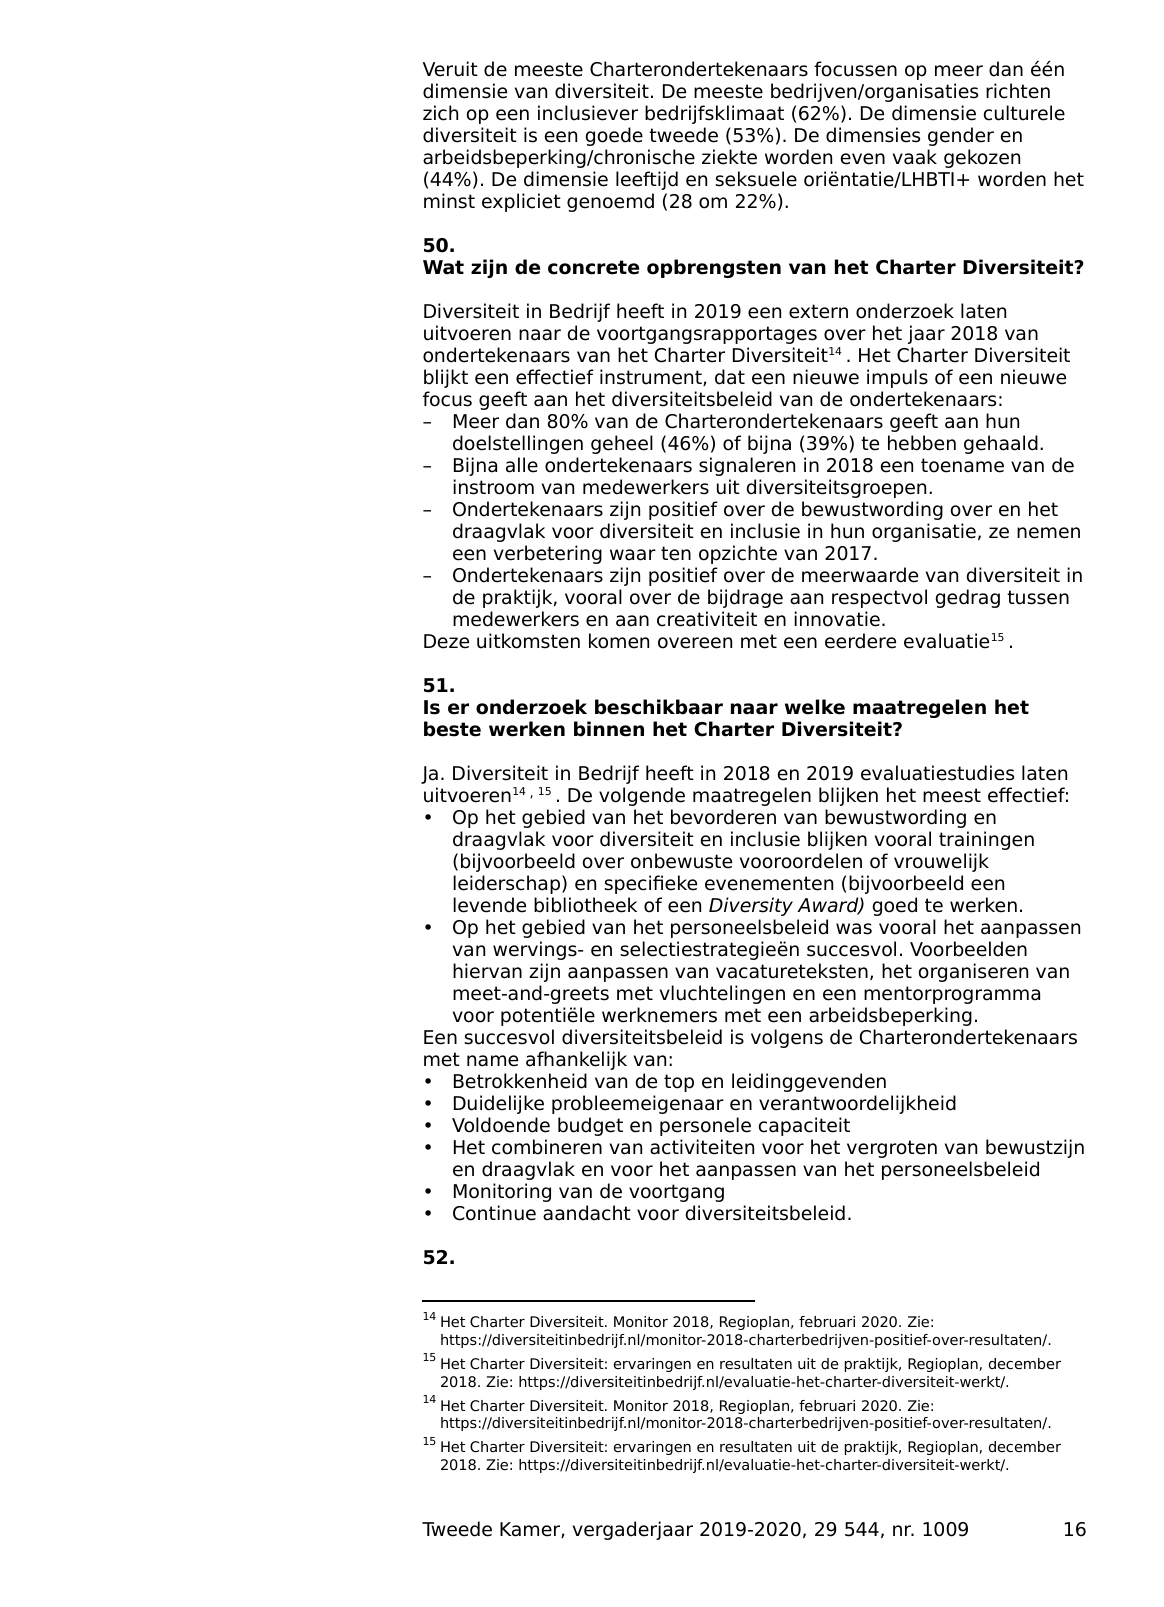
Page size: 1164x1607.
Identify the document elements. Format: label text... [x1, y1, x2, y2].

text Het Charter Diversiteit: ervaringen en resultaten uit de praktijk, Regioplan, december 2018. Zie: https://diversiteitinbedrijf.nl/evaluatie-het-charter-diversiteit-werkt/. [422, 1352, 1087, 1391]
text 51. [422, 675, 1087, 697]
text Het Charter Diversiteit. Monitor 2018, Regioplan, februari 2020. Zie: https://diversiteitinbedrijf.nl/monitor-2018-charterbedrijven-positief-over-resultaten/. [422, 1310, 1087, 1349]
text Ja. Diversiteit in Bedrijf heeft in 2018 en 2019 evaluatiestudies laten uitvoeren, . De volgende maatregelen blijken het meest effectief: [422, 763, 1087, 807]
text • Op het gebied van het personeelsbeleid was vooral het aanpassen van wervings- en selectiestrategieën succesvol. Voorbeelden hiervan zijn aanpassen van vacatureteksten, het organiseren van meet-and-greets met vluchtelingen en een mentorprogramma voor potentiële werknemers met een arbeidsbeperking. [422, 917, 1087, 1027]
text 52. [422, 1247, 1087, 1269]
text Is er onderzoek beschikbaar naar welke maatregelen het beste werken binnen het Charter Diversiteit? [422, 697, 1087, 741]
text • Duidelijke probleemeigenaar en verantwoordelijkheid [422, 1093, 1087, 1115]
text Wat zijn de concrete opbrengsten van het Charter Diversiteit? [422, 257, 1087, 279]
text • Op het gebied van het bevorderen van bewustwording en draagvlak voor diversiteit en inclusie blijken vooral trainingen (bijvoorbeeld over onbewuste vooroordelen of vrouwelijk leiderschap) en specifieke evenementen (bijvoorbeeld een levende bibliotheek of een Diversity Award) goed te werken. [422, 807, 1087, 917]
text – Bijna alle ondertekenaars signaleren in 2018 een toename van de instroom van medewerkers uit diversiteitsgroepen. [422, 455, 1087, 499]
text – Meer dan 80% van de Charterondertekenaars geeft aan hun doelstellingen geheel (46%) of bijna (39%) te hebben gehaald. [422, 411, 1087, 455]
text – Ondertekenaars zijn positief over de bewustwording over en het draagvlak voor diversiteit en inclusie in hun organisatie, ze nemen een verbetering waar ten opzichte van 2017. [422, 499, 1087, 565]
text • Monitoring van de voortgang [422, 1181, 1087, 1203]
text Het Charter Diversiteit. Monitor 2018, Regioplan, februari 2020. Zie: https://diversiteitinbedrijf.nl/monitor-2018-charterbedrijven-positief-over-resultaten/. [422, 1393, 1087, 1432]
text Een succesvol diversiteitsbeleid is volgens de Charterondertekenaars met name afhankelijk van: [422, 1027, 1087, 1071]
text • Voldoende budget en personele capaciteit [422, 1115, 1087, 1137]
text Het Charter Diversiteit: ervaringen en resultaten uit de praktijk, Regioplan, december 2018. Zie: https://diversiteitinbedrijf.nl/evaluatie-het-charter-diversiteit-werkt/. [422, 1435, 1087, 1474]
text Deze uitkomsten komen overeen met een eerdere evaluatie. [422, 631, 1087, 653]
text 50. [422, 235, 1087, 257]
text • Continue aandacht voor diversiteitsbeleid. [422, 1203, 1087, 1225]
text • Betrokkenheid van de top en leidinggevenden [422, 1071, 1087, 1093]
text – Ondertekenaars zijn positief over de meerwaarde van diversiteit in de praktijk, vooral over de bijdrage aan respectvol gedrag tussen medewerkers en aan creativiteit en innovatie. [422, 565, 1087, 631]
text Diversiteit in Bedrijf heeft in 2019 een extern onderzoek laten uitvoeren naar de voortgangsrapportages over het jaar 2018 van ondertekenaars van het Charter Diversiteit. Het Charter Diversiteit blijkt een effectief instrument, dat een nieuwe impuls of een nieuwe focus geeft aan het diversiteitsbeleid van de ondertekenaars: [422, 301, 1087, 411]
text • Het combineren van activiteiten voor het vergroten van bewustzijn en draagvlak en voor het aanpassen van het personeelsbeleid [422, 1137, 1087, 1181]
text Veruit de meeste Charterondertekenaars focussen op meer dan één dimensie van diversiteit. De meeste bedrijven/organisaties richten zich op een inclusiever bedrijfsklimaat (62%). De dimensie culturele diversiteit is een goede tweede (53%). De dimensies gender en arbeidsbeperking/chronische ziekte worden even vaak gekozen (44%). De dimensie leeftijd en seksuele oriëntatie/LHBTI+ worden het minst expliciet genoemd (28 om 22%). [422, 59, 1087, 213]
